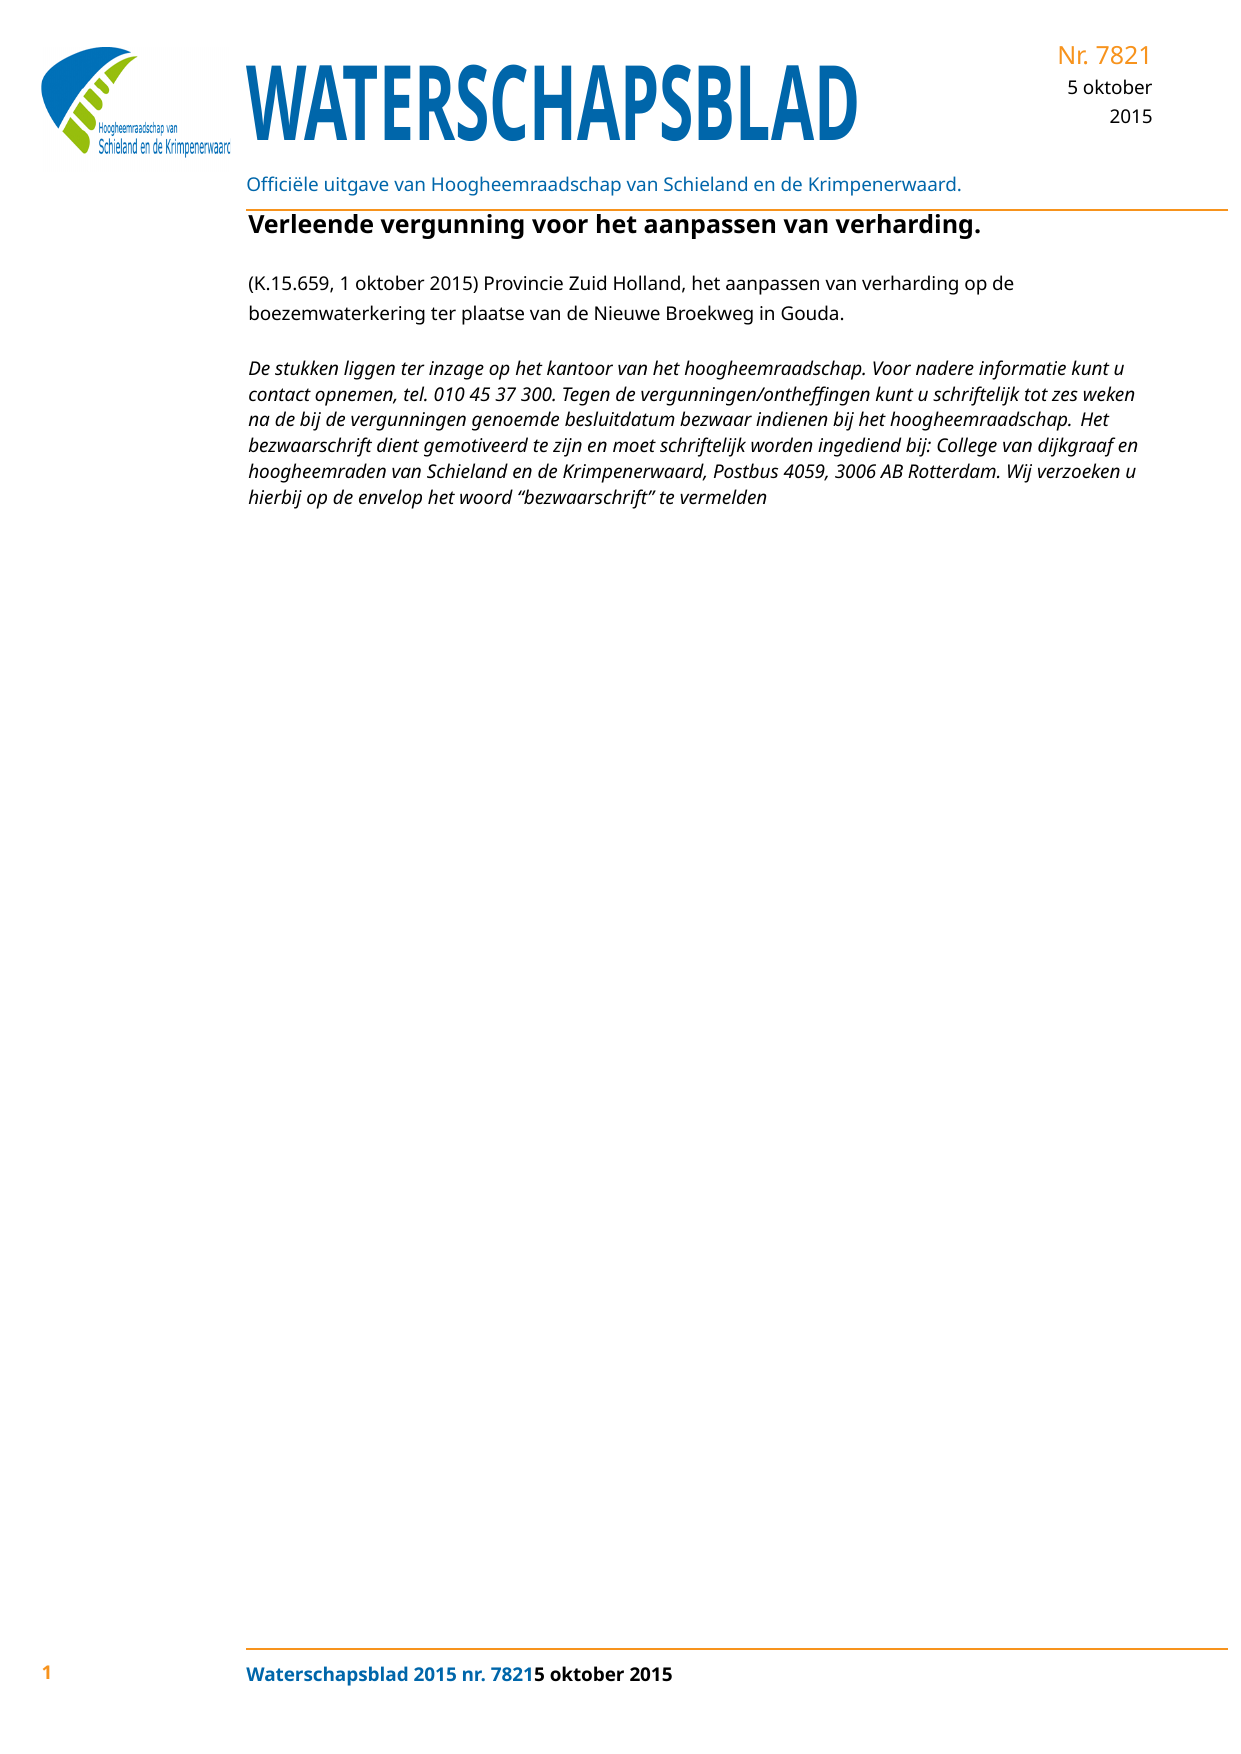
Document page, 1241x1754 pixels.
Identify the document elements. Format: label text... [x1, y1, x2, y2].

text De stukken liggen ter inzage op het kantoor van het hoogheemraadschap. Voor nadere informatie kunt u contact opnemen, tel. 010 45 37 300. Tegen de vergunningen/ontheffingen kunt u schriftelijk tot zes weken na de bij de vergunningen genoemde besluitdatum bezwaar indienen bij het hoogheemraadschap. Het bezwaarschrift dient gemotiveerd te zijn en moet schriftelijk worden ingediend bij: College van dijkgraaf en hoogheemraden van Schieland en de Krimpenerwaard, Postbus 4059, 3006 AB Rotterdam. Wij verzoeken u hierbij op de envelop het woord “bezwaarschrift” te vermelden [248, 355, 1152, 509]
text (K.15.659, 1 oktober 2015) Provincie Zuid Holland, het aanpassen van verharding op de boezemwaterkering ter plaatse van de Nieuwe Broekweg in Gouda. [248, 270, 1152, 326]
picture [41, 47, 231, 172]
text Verleende vergunning voor het aanpassen van verharding. [248, 211, 1152, 241]
